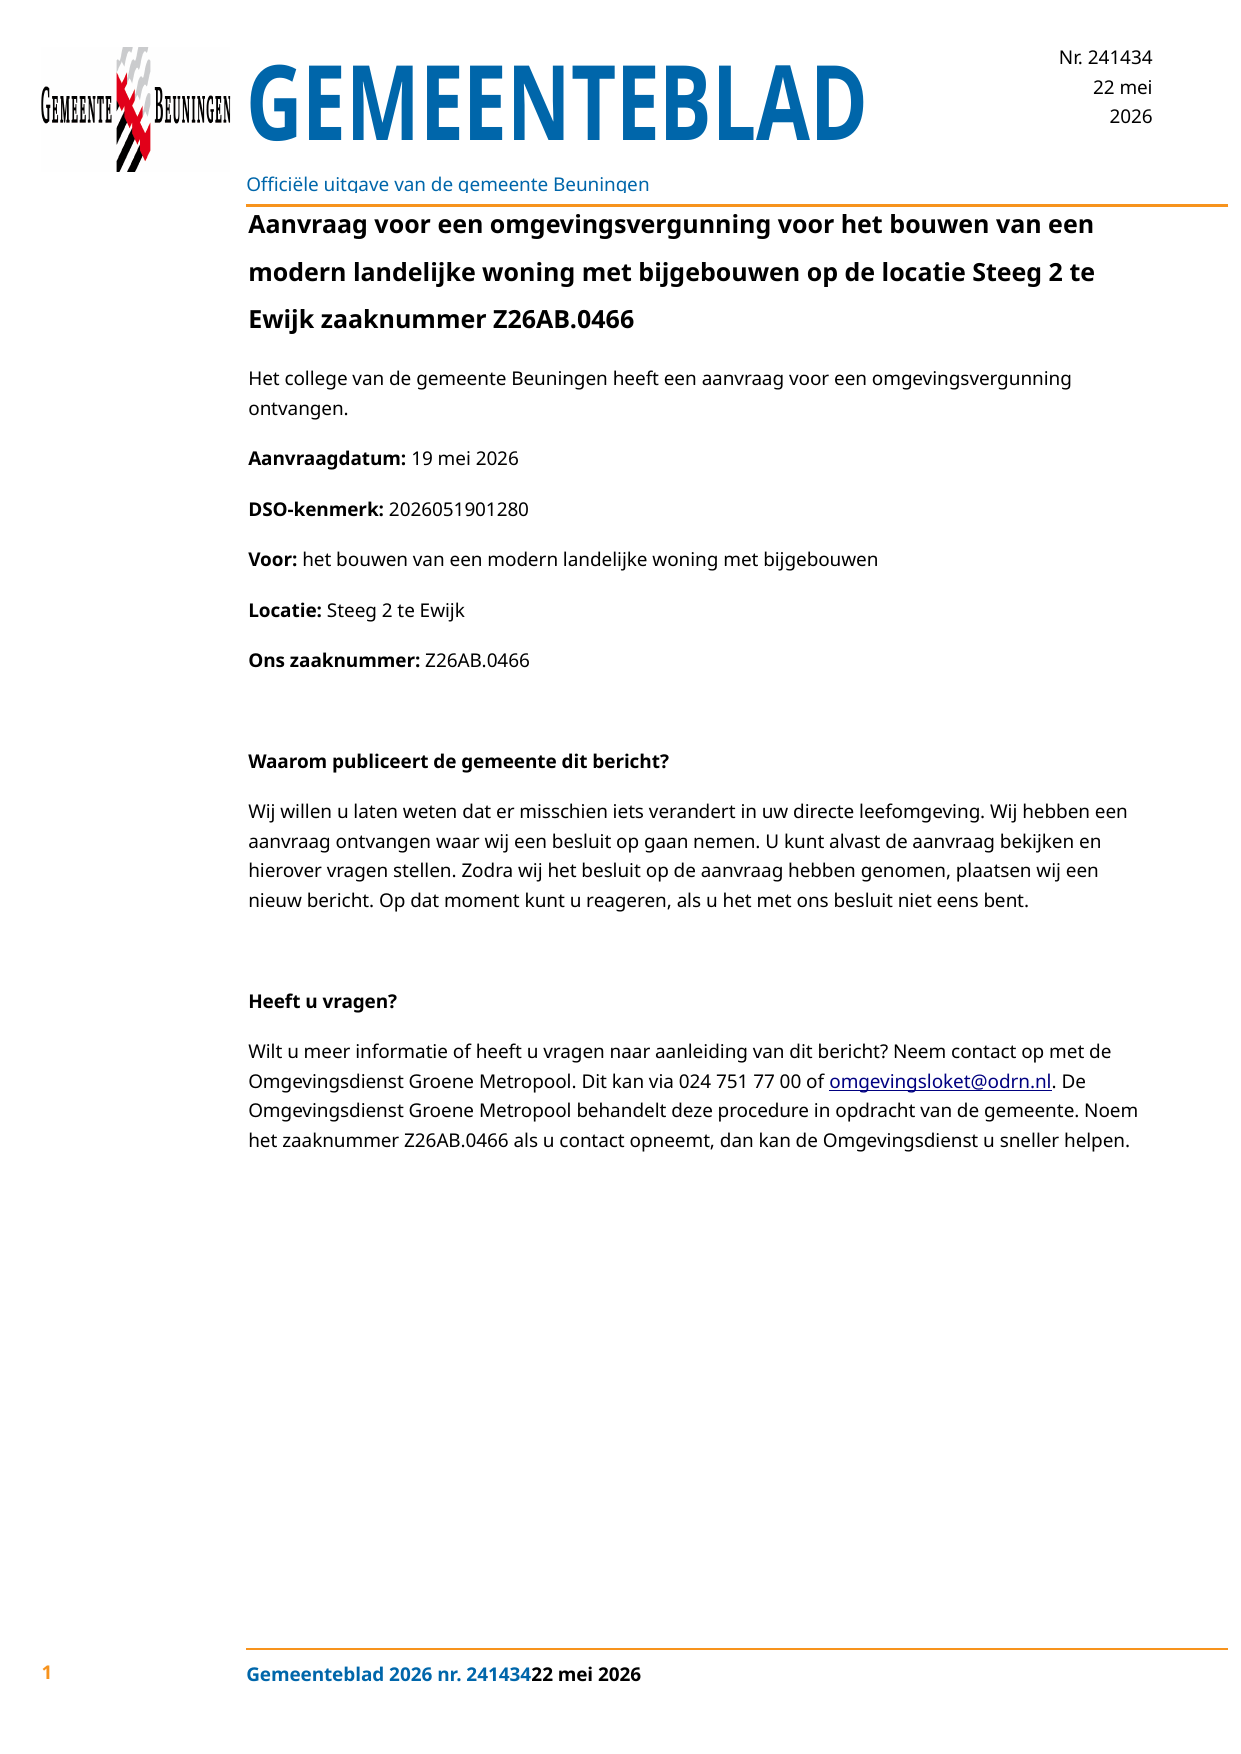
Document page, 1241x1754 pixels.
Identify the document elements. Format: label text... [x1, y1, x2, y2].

text Het college van de gemeente Beuningen heeft een aanvraag voor een omgevingsvergunning ontvangen. [248, 366, 1152, 421]
text DSO-kenmerk: 2026051901280 [248, 496, 1152, 522]
text Ons zaaknummer: Z26AB.0466 [248, 647, 1152, 673]
text Wilt u meer informatie of heeft u vragen naar aanleiding van dit bericht? Neem contact op met de Omgevingsdienst Groene Metropool. Dit kan via 024 751 77 00 of omgevingsloket@odrn.nl. De Omgevingsdienst Groene Metropool behandelt deze procedure in opdracht van de gemeente. Noem het zaaknummer Z26AB.0466 als u contact opneemt, dan kan de Omgevingsdienst u sneller helpen. [248, 1038, 1152, 1153]
text Locatie: Steeg 2 te Ewijk [248, 597, 1152, 622]
text Aanvraagdatum: 19 mei 2026 [248, 446, 1152, 471]
text Wij willen u laten weten dat er misschien iets verandert in uw directe leefomgeving. Wij hebben een aanvraag ontvangen waar wij een besluit op gaan nemen. U kunt alvast de aanvraag bekijken en hierover vragen stellen. Zodra wij het besluit op de aanvraag hebben genomen, plaatsen wij een nieuw bericht. Op dat moment kunt u reageren, als u het met ons besluit niet eens bent. [248, 798, 1152, 913]
text Aanvraag voor een omgevingsvergunning voor het bouwen van een modern landelijke woning met bijgebouwen op de locatie Steeg 2 te Ewijk zaaknummer Z26AB.0466 [248, 207, 1152, 336]
picture [41, 47, 231, 172]
text Waarom publiceert de gemeente dit bericht? [248, 748, 1152, 774]
text Heeft u vragen? [248, 988, 1152, 1014]
text Voor: het bouwen van een modern landelijke woning met bijgebouwen [248, 546, 1152, 572]
